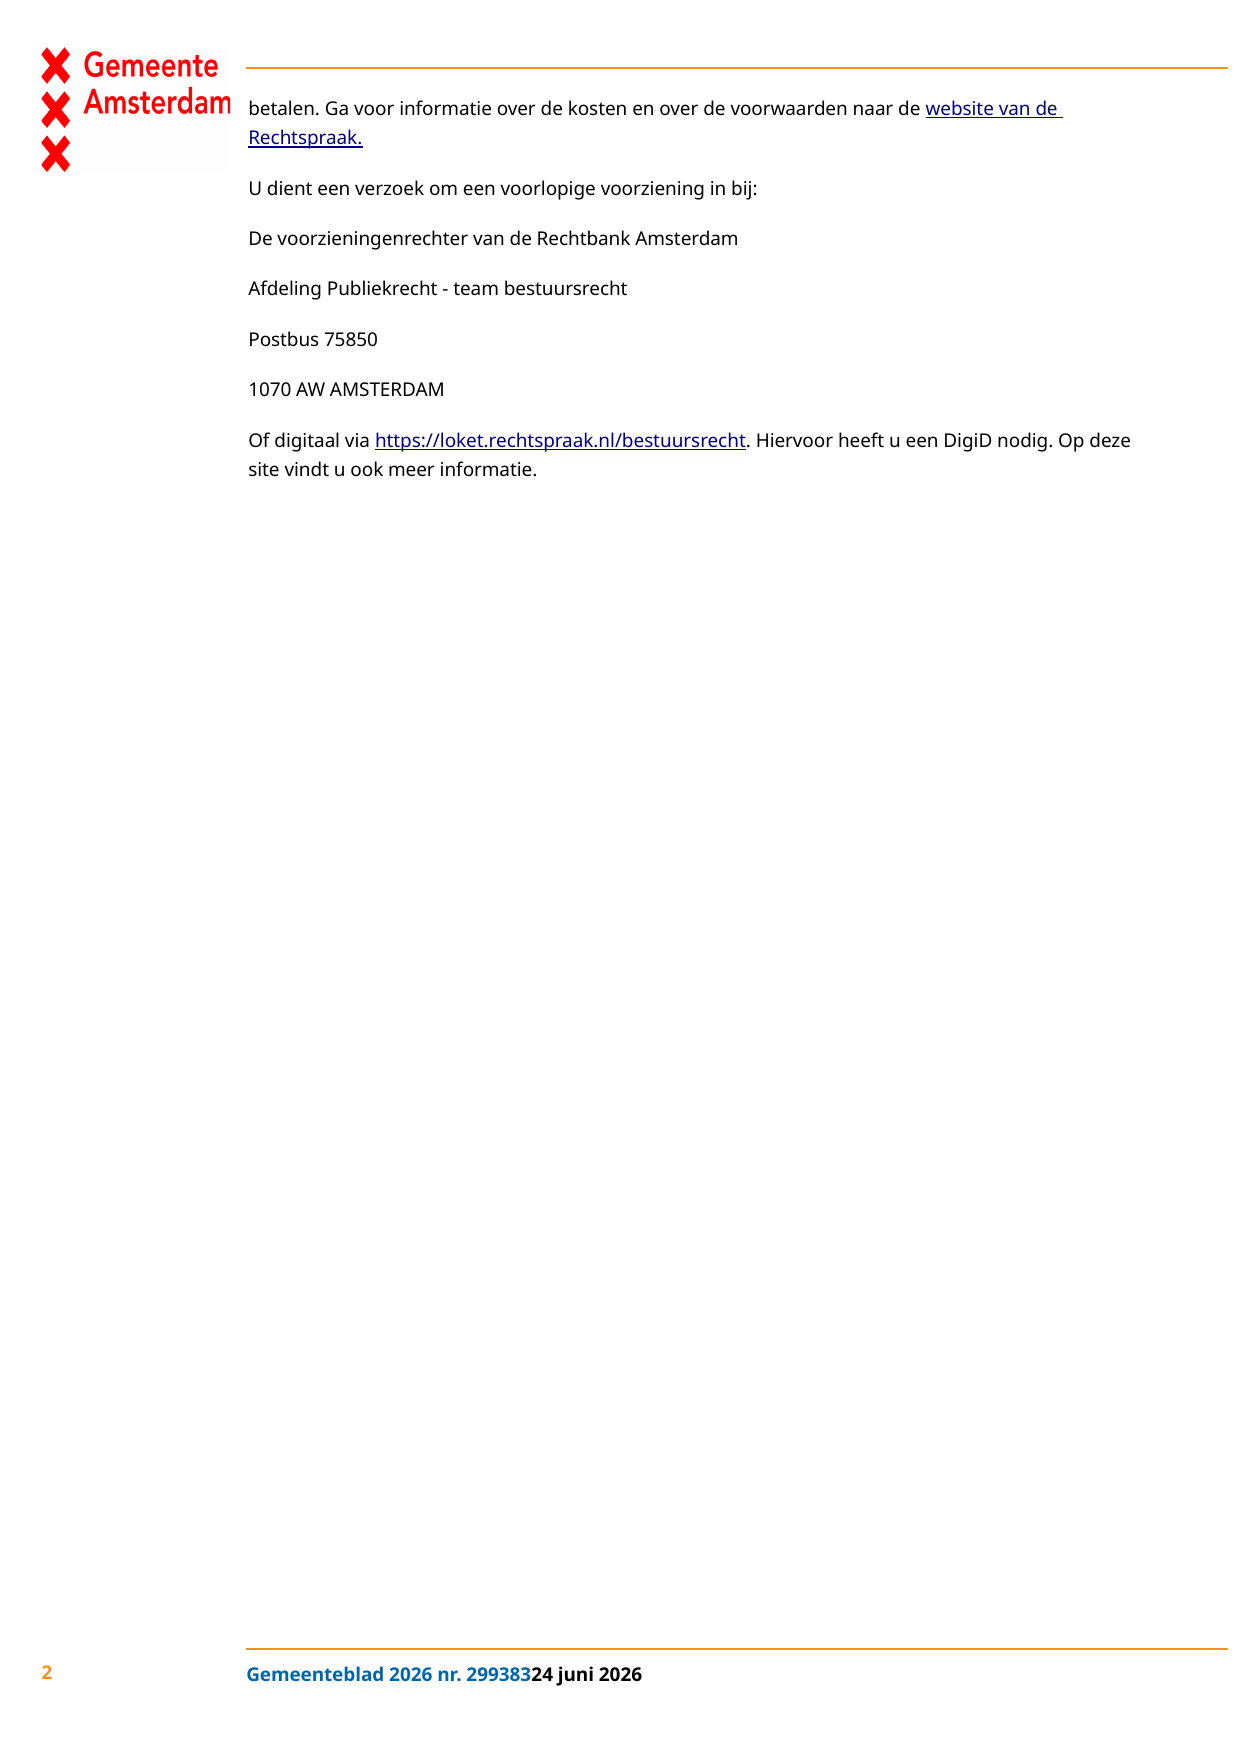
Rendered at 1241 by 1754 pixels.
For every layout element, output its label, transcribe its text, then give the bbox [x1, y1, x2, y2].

picture [41, 47, 231, 172]
text Postbus 75850 [248, 326, 1152, 352]
text 1070 AW AMSTERDAM [248, 376, 1152, 402]
text De voorzieningenrechter van de Rechtbank Amsterdam [248, 225, 1152, 251]
text U dient een verzoek om een voorlopige voorziening in bij: [248, 175, 1152, 201]
text betalen. Ga voor informatie over de kosten en over de voorwaarden naar de website van de Rechtspraak. [248, 95, 1152, 150]
text Afdeling Publiekrecht - team bestuursrecht [248, 276, 1152, 301]
text Of digitaal via https://loket.rechtspraak.nl/bestuursrecht. Hiervoor heeft u een DigiD nodig. Op deze site vindt u ook meer informatie. [248, 427, 1152, 482]
